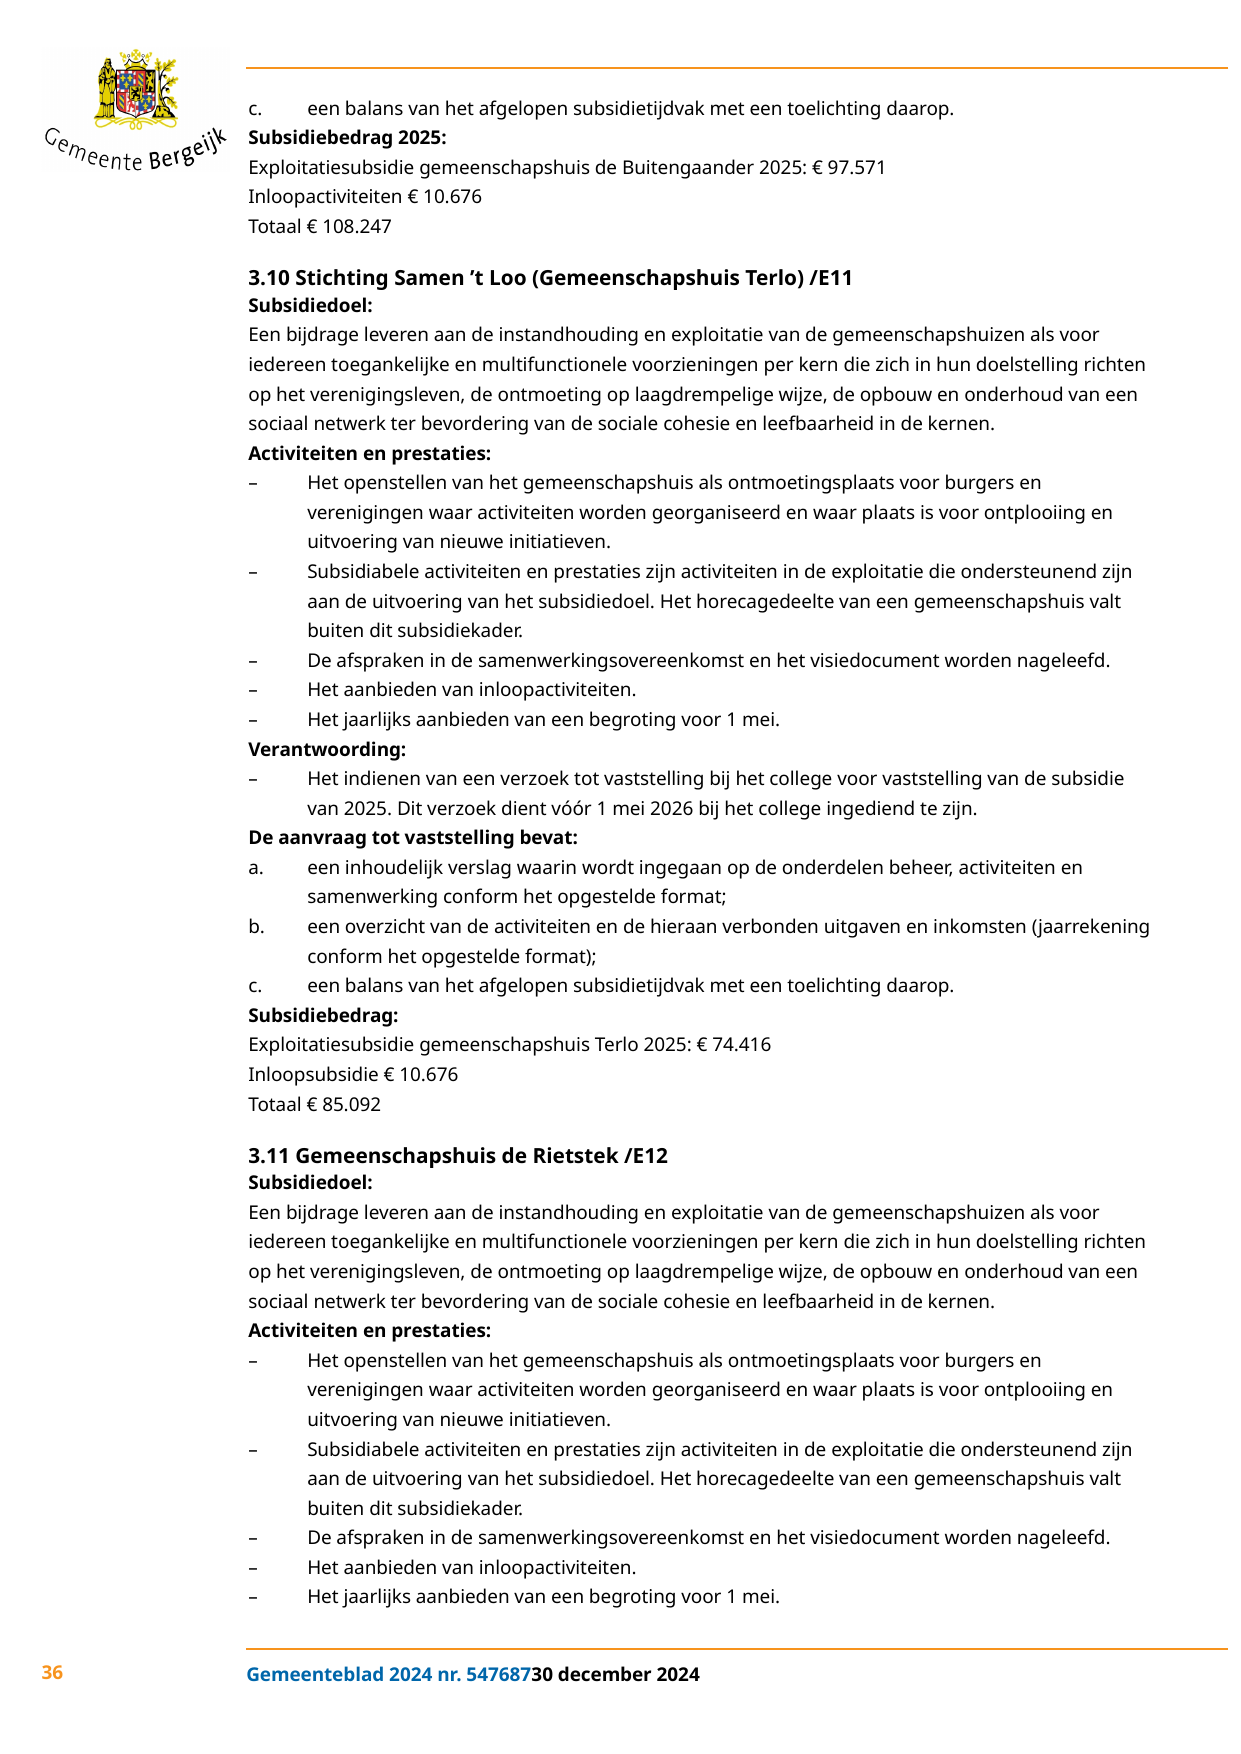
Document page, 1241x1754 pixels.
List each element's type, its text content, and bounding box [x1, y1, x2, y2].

text Exploitatiesubsidie gemeenschapshuis de Buitengaander 2025: € 97.571 [248, 154, 1152, 180]
list Het jaarlijks aanbieden van een begroting voor 1 mei. [248, 706, 1152, 732]
text Totaal € 108.247 [248, 213, 1152, 239]
text Subsidiedoel: [248, 292, 1152, 318]
list Het openstellen van het gemeenschapshuis als ontmoetingsplaats voor burgers en verenigingen waar activiteiten worden georganiseerd en waar plaats is voor ontplooiing en uitvoering van nieuwe initiatieven. [248, 1347, 1152, 1432]
text 3.11 Gemeenschapshuis de Rietstek /E12 [248, 1141, 1152, 1169]
text Subsidiebedrag: [248, 1002, 1152, 1028]
text Verantwoording: [248, 736, 1152, 761]
list De afspraken in de samenwerkingsovereenkomst en het visiedocument worden nageleefd. [248, 1524, 1152, 1550]
text 3.10 Stichting Samen ’t Loo (Gemeenschapshuis Terlo) /E11 [248, 263, 1152, 292]
list Het indienen van een verzoek tot vaststelling bij het college voor vaststelling van de subsidie van 2025. Dit verzoek dient vóór 1 mei 2026 bij het college ingediend te zijn. [248, 765, 1152, 821]
list een balans van het afgelopen subsidietijdvak met een toelichting daarop. [248, 972, 1152, 998]
list Subsidiabele activiteiten en prestaties zijn activiteiten in de exploitatie die ondersteunend zijn aan de uitvoering van het subsidiedoel. Het horecagedeelte van een gemeenschapshuis valt buiten dit subsidiekader. [248, 558, 1152, 643]
text Een bijdrage leveren aan de instandhouding en exploitatie van de gemeenschapshuizen als voor iedereen toegankelijke en multifunctionele voorzieningen per kern die zich in hun doelstelling richten op het verenigingsleven, de ontmoeting op laagdrempelige wijze, de opbouw en onderhoud van een sociaal netwerk ter bevordering van de sociale cohesie en leefbaarheid in de kernen. [248, 322, 1152, 436]
text Subsidiedoel: [248, 1169, 1152, 1195]
list Subsidiabele activiteiten en prestaties zijn activiteiten in de exploitatie die ondersteunend zijn aan de uitvoering van het subsidiedoel. Het horecagedeelte van een gemeenschapshuis valt buiten dit subsidiekader. [248, 1436, 1152, 1521]
text Activiteiten en prestaties: [248, 440, 1152, 466]
list een balans van het afgelopen subsidietijdvak met een toelichting daarop. [248, 95, 1152, 121]
text Subsidiebedrag 2025: [248, 124, 1152, 150]
picture [41, 47, 231, 172]
text Inloopactiviteiten € 10.676 [248, 183, 1152, 209]
text Totaal € 85.092 [248, 1091, 1152, 1116]
list Het aanbieden van inloopactiviteiten. [248, 677, 1152, 702]
list een overzicht van de activiteiten en de hieraan verbonden uitgaven en inkomsten (jaarrekening conform het opgestelde format); [248, 913, 1152, 968]
text Exploitatiesubsidie gemeenschapshuis Terlo 2025: € 74.416 [248, 1032, 1152, 1057]
list Het openstellen van het gemeenschapshuis als ontmoetingsplaats voor burgers en verenigingen waar activiteiten worden georganiseerd en waar plaats is voor ontplooiing en uitvoering van nieuwe initiatieven. [248, 469, 1152, 554]
text De aanvraag tot vaststelling bevat: [248, 824, 1152, 850]
text Activiteiten en prestaties: [248, 1317, 1152, 1343]
list De afspraken in de samenwerkingsovereenkomst en het visiedocument worden nageleefd. [248, 647, 1152, 673]
list Het aanbieden van inloopactiviteiten. [248, 1554, 1152, 1580]
text Inloopsubsidie € 10.676 [248, 1061, 1152, 1087]
list Het jaarlijks aanbieden van een begroting voor 1 mei. [248, 1584, 1152, 1609]
list een inhoudelijk verslag waarin wordt ingegaan op de onderdelen beheer, activiteiten en samenwerking conform het opgestelde format; [248, 854, 1152, 909]
text Een bijdrage leveren aan de instandhouding en exploitatie van de gemeenschapshuizen als voor iedereen toegankelijke en multifunctionele voorzieningen per kern die zich in hun doelstelling richten op het verenigingsleven, de ontmoeting op laagdrempelige wijze, de opbouw en onderhoud van een sociaal netwerk ter bevordering van de sociale cohesie en leefbaarheid in de kernen. [248, 1199, 1152, 1314]
